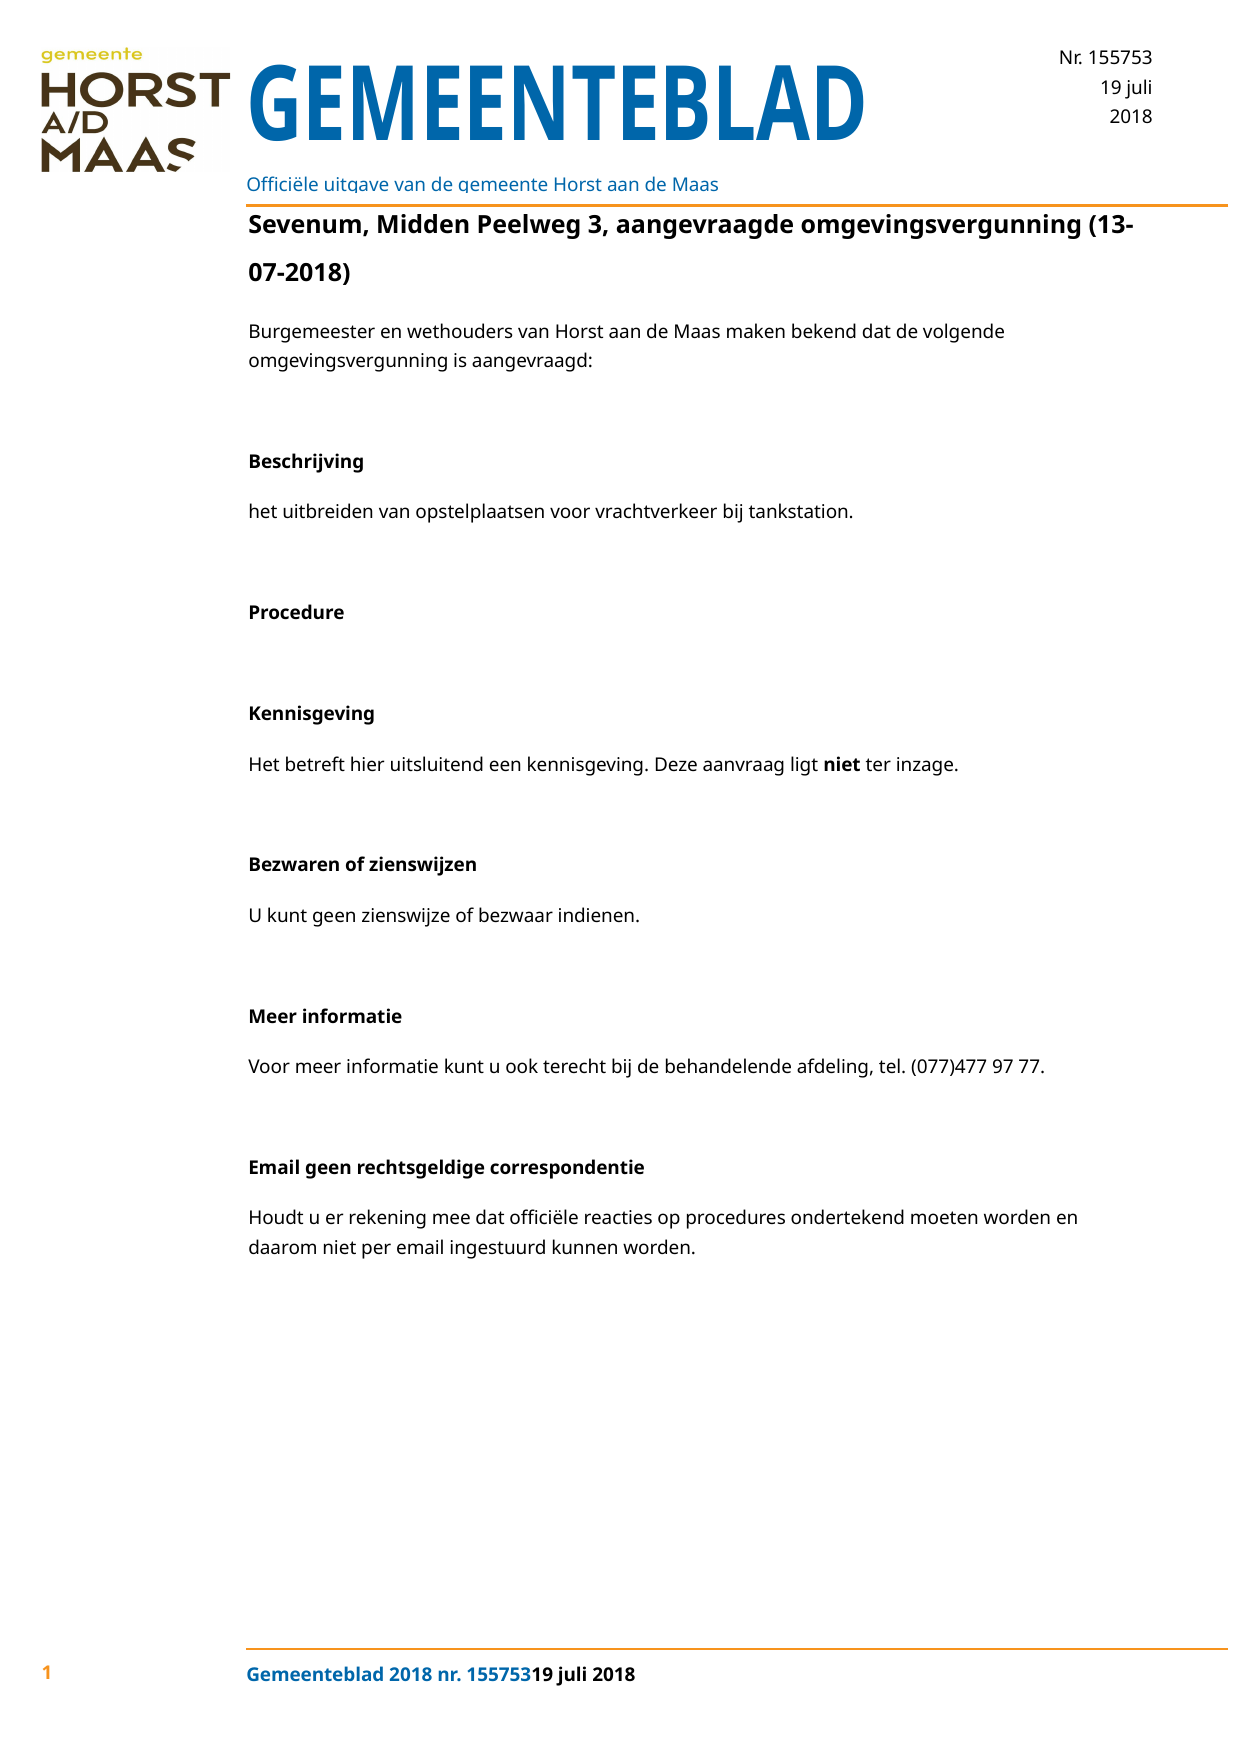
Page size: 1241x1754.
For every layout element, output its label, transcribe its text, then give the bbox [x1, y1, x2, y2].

text Sevenum, Midden Peelweg 3, aangevraagde omgevingsvergunning (13-07-2018) [248, 207, 1152, 288]
picture [41, 47, 231, 172]
text Kennisgeving [248, 700, 1152, 726]
text Meer informatie [248, 1003, 1152, 1029]
text Bezwaren of zienswijzen [248, 852, 1152, 877]
text Procedure [248, 599, 1152, 625]
text Het betreft hier uitsluitend een kennisgeving. Deze aanvraag ligt niet ter inzage. [248, 751, 1152, 777]
text Houdt u er rekening mee dat officiële reacties op procedures ondertekend moeten worden en daarom niet per email ingestuurd kunnen worden. [248, 1204, 1152, 1260]
text Beschrijving [248, 448, 1152, 474]
text Email geen rechtsgeldige correspondentie [248, 1154, 1152, 1180]
text het uitbreiden van opstelplaatsen voor vrachtverkeer bij tankstation. [248, 499, 1152, 524]
text U kunt geen zienswijze of bezwaar indienen. [248, 902, 1152, 928]
text Voor meer informatie kunt u ook terecht bij de behandelende afdeling, tel. (077)477 97 77. [248, 1053, 1152, 1079]
text Burgemeester en wethouders van Horst aan de Maas maken bekend dat de volgende omgevingsvergunning is aangevraagd: [248, 318, 1152, 373]
